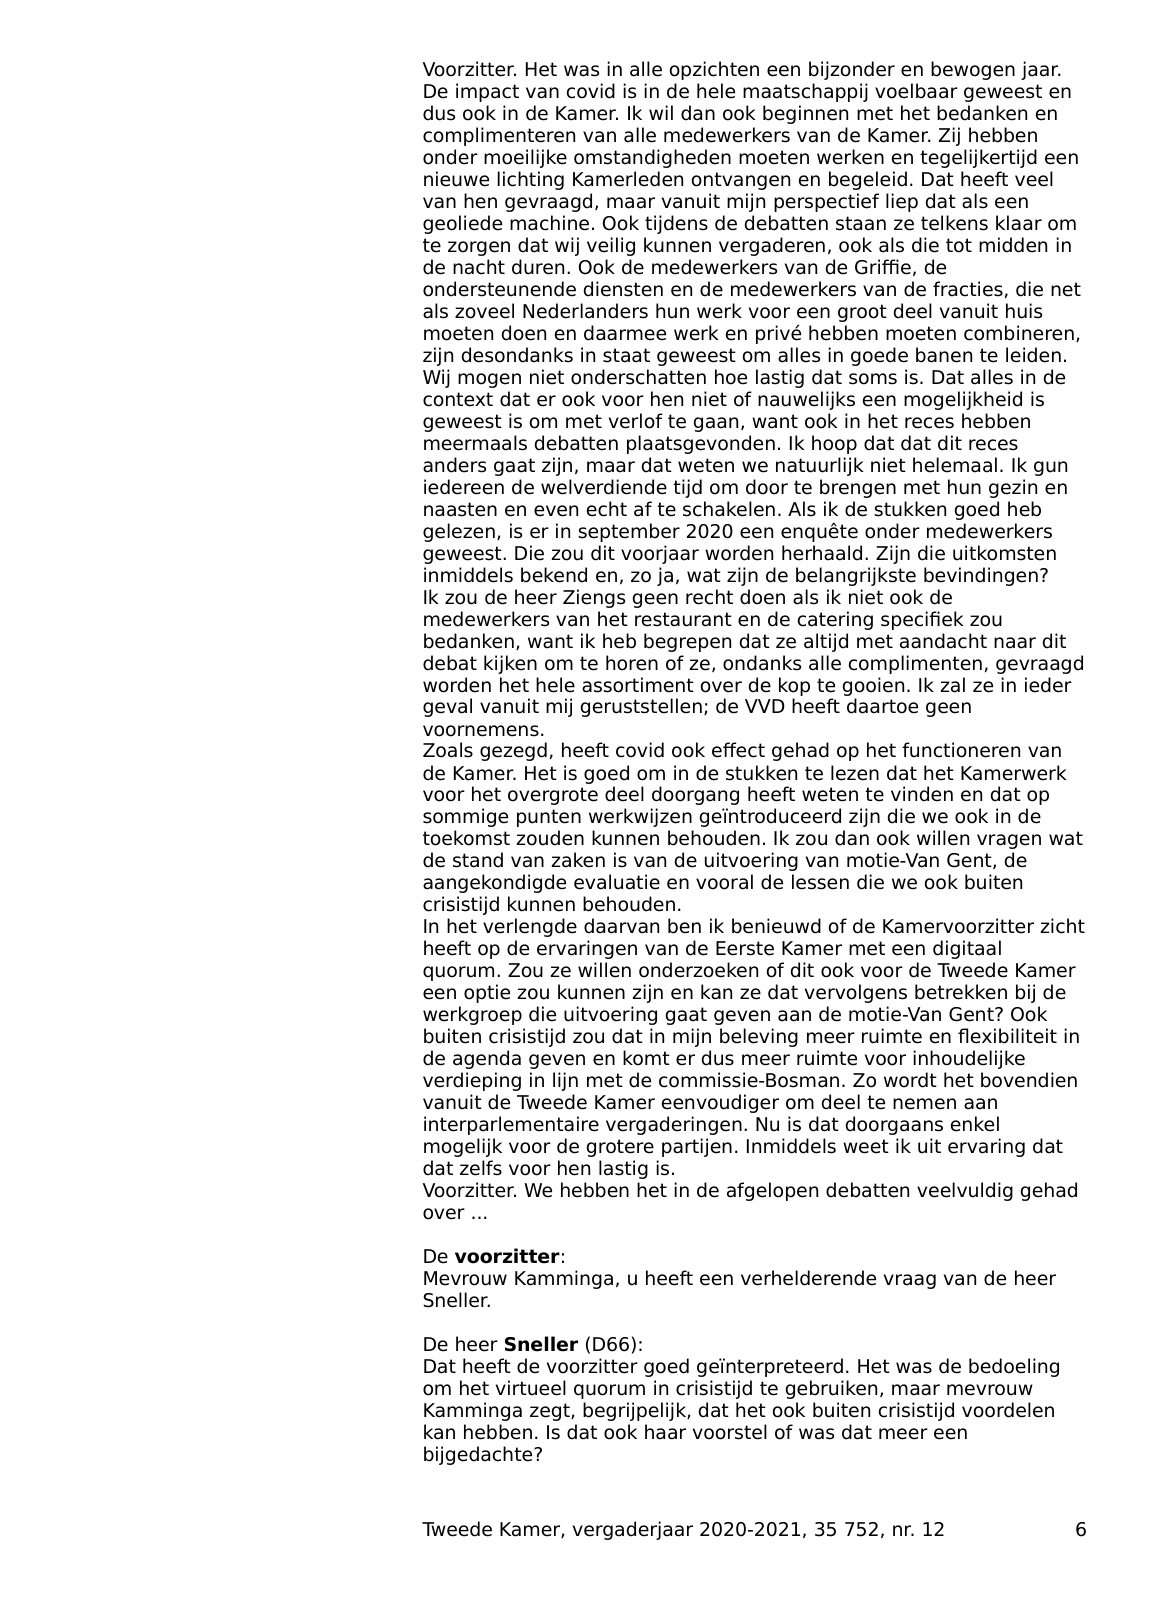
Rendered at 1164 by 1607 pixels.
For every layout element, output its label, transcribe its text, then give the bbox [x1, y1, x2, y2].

text De heer Sneller (D66): [422, 1334, 1087, 1356]
text Dat heeft de voorzitter goed geïnterpreteerd. Het was de bedoeling om het virtueel quorum in crisistijd te gebruiken, maar mevrouw Kamminga zegt, begrijpelijk, dat het ook buiten crisistijd voordelen kan hebben. Is dat ook haar voorstel of was dat meer een bijgedachte? [422, 1356, 1087, 1466]
text Voorzitter. Het was in alle opzichten een bijzonder en bewogen jaar. De impact van covid is in de hele maatschappij voelbaar geweest en dus ook in de Kamer. Ik wil dan ook beginnen met het bedanken en complimenteren van alle medewerkers van de Kamer. Zij hebben onder moeilijke omstandigheden moeten werken en tegelijkertijd een nieuwe lichting Kamerleden ontvangen en begeleid. Dat heeft veel van hen gevraagd, maar vanuit mijn perspectief liep dat als een geoliede machine. Ook tijdens de debatten staan ze telkens klaar om te zorgen dat wij veilig kunnen vergaderen, ook als die tot midden in de nacht duren. Ook de medewerkers van de Griffie, de ondersteunende diensten en de medewerkers van de fracties, die net als zoveel Nederlanders hun werk voor een groot deel vanuit huis moeten doen en daarmee werk en privé hebben moeten combineren, zijn desondanks in staat geweest om alles in goede banen te leiden. Wij mogen niet onderschatten hoe lastig dat soms is. Dat alles in de context dat er ook voor hen niet of nauwelijks een mogelijkheid is geweest is om met verlof te gaan, want ook in het reces hebben meermaals debatten plaatsgevonden. Ik hoop dat dat dit reces anders gaat zijn, maar dat weten we natuurlijk niet helemaal. Ik gun iedereen de welverdiende tijd om door te brengen met hun gezin en naasten en even echt af te schakelen. Als ik de stukken goed heb gelezen, is er in september 2020 een enquête onder medewerkers geweest. Die zou dit voorjaar worden herhaald. Zijn die uitkomsten inmiddels bekend en, zo ja, wat zijn de belangrijkste bevindingen? [422, 59, 1087, 587]
text Voorzitter. We hebben het in de afgelopen debatten veelvuldig gehad over ... [422, 1180, 1087, 1224]
text Mevrouw Kamminga, u heeft een verhelderende vraag van de heer Sneller. [422, 1268, 1087, 1312]
text Zoals gezegd, heeft covid ook effect gehad op het functioneren van de Kamer. Het is goed om in de stukken te lezen dat het Kamerwerk voor het overgrote deel doorgang heeft weten te vinden en dat op sommige punten werkwijzen geïntroduceerd zijn die we ook in de toekomst zouden kunnen behouden. Ik zou dan ook willen vragen wat de stand van zaken is van de uitvoering van motie-Van Gent, de aangekondigde evaluatie en vooral de lessen die we ook buiten crisistijd kunnen behouden. [422, 740, 1087, 916]
text In het verlengde daarvan ben ik benieuwd of de Kamervoorzitter zicht heeft op de ervaringen van de Eerste Kamer met een digitaal quorum. Zou ze willen onderzoeken of dit ook voor de Tweede Kamer een optie zou kunnen zijn en kan ze dat vervolgens betrekken bij de werkgroep die uitvoering gaat geven aan de motie-Van Gent? Ook buiten crisistijd zou dat in mijn beleving meer ruimte en flexibiliteit in de agenda geven en komt er dus meer ruimte voor inhoudelijke verdieping in lijn met de commissie-Bosman. Zo wordt het bovendien vanuit de Tweede Kamer eenvoudiger om deel te nemen aan interparlementaire vergaderingen. Nu is dat doorgaans enkel mogelijk voor de grotere partijen. Inmiddels weet ik uit ervaring dat dat zelfs voor hen lastig is. [422, 916, 1087, 1180]
text Ik zou de heer Ziengs geen recht doen als ik niet ook de medewerkers van het restaurant en de catering specifiek zou bedanken, want ik heb begrepen dat ze altijd met aandacht naar dit debat kijken om te horen of ze, ondanks alle complimenten, gevraagd worden het hele assortiment over de kop te gooien. Ik zal ze in ieder geval vanuit mij geruststellen; de VVD heeft daartoe geen voornemens. [422, 587, 1087, 740]
text De voorzitter: [422, 1246, 1087, 1268]
